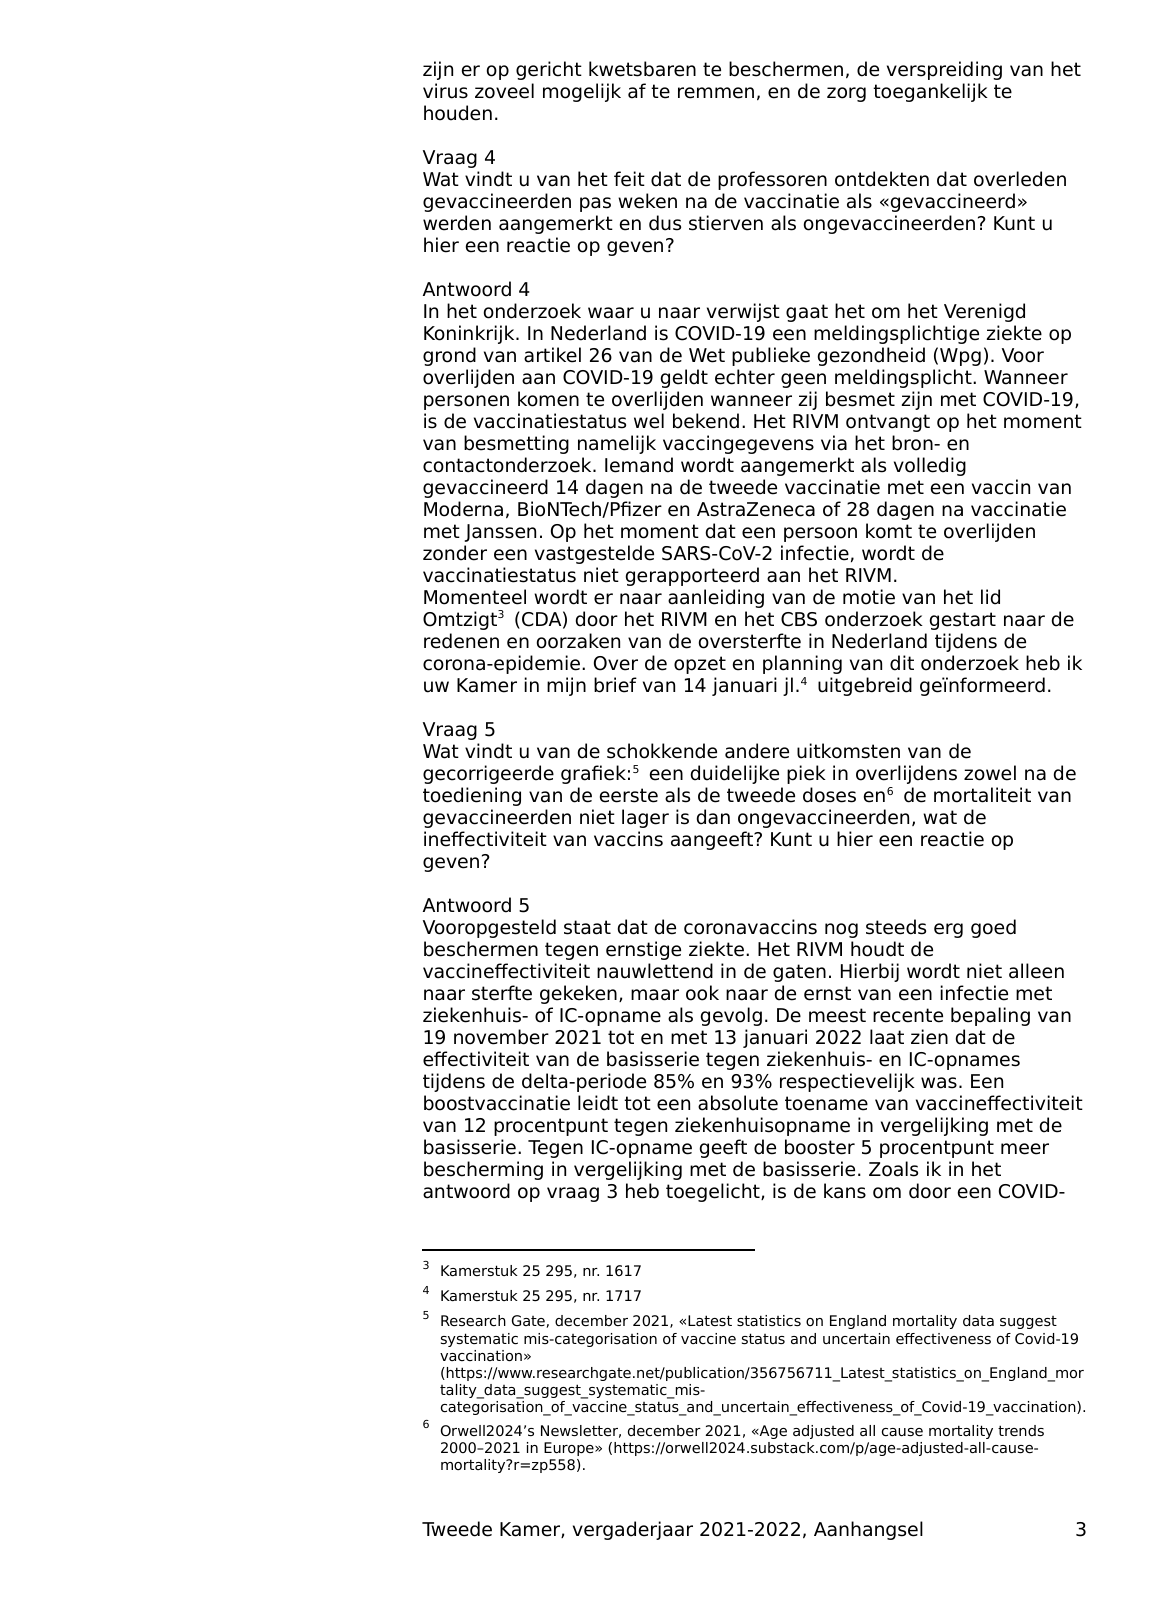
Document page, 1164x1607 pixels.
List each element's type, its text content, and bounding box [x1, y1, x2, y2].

text Wat vindt u van de schokkende andere uitkomsten van de gecorrigeerde grafiek: een duidelijke piek in overlijdens zowel na de toediening van de eerste als de tweede doses en de mortaliteit van gevaccineerden niet lager is dan ongevaccineerden, wat de ineffectiviteit van vaccins aangeeft? Kunt u hier een reactie op geven? [422, 741, 1087, 873]
text Vraag 5 [422, 719, 1087, 741]
text Wat vindt u van het feit dat de professoren ontdekten dat overleden gevaccineerden pas weken na de vaccinatie als «gevaccineerd» werden aangemerkt en dus stierven als ongevaccineerden? Kunt u hier een reactie op geven? [422, 169, 1087, 257]
text In het onderzoek waar u naar verwijst gaat het om het Verenigd Koninkrijk. In Nederland is COVID-19 een meldingsplichtige ziekte op grond van artikel 26 van de Wet publieke gezondheid (Wpg). Voor overlijden aan COVID-19 geldt echter geen meldingsplicht. Wanneer personen komen te overlijden wanneer zij besmet zijn met COVID-19, is de vaccinatiestatus wel bekend. Het RIVM ontvangt op het moment van besmetting namelijk vaccingegevens via het bron- en contactonderzoek. Iemand wordt aangemerkt als volledig gevaccineerd 14 dagen na de tweede vaccinatie met een vaccin van Moderna, BioNTech/Pfizer en AstraZeneca of 28 dagen na vaccinatie met Janssen. Op het moment dat een persoon komt te overlijden zonder een vastgestelde SARS-CoV-2 infectie, wordt de vaccinatiestatus niet gerapporteerd aan het RIVM. [422, 301, 1087, 587]
text Kamerstuk 25 295, nr. 1717 [422, 1284, 1087, 1306]
text Kamerstuk 25 295, nr. 1617 [422, 1259, 1087, 1281]
text zijn er op gericht kwetsbaren te beschermen, de verspreiding van het virus zoveel mogelijk af te remmen, en de zorg toegankelijk te houden. [422, 59, 1087, 125]
text Momenteel wordt er naar aanleiding van de motie van het lid Omtzigt (CDA) door het RIVM en het CBS onderzoek gestart naar de redenen en oorzaken van de oversterfte in Nederland tijdens de corona-epidemie. Over de opzet en planning van dit onderzoek heb ik uw Kamer in mijn brief van 14 januari jl. uitgebreid geïnformeerd. [422, 587, 1087, 697]
text Antwoord 4 [422, 279, 1087, 301]
text Antwoord 5 [422, 895, 1087, 917]
text Vraag 4 [422, 147, 1087, 169]
text Orwell2024’s Newsletter, december 2021, «Age adjusted all cause mortality trends 2000–2021 in Europe» (https://orwell2024.substack.com/p/age-adjusted-all-cause-mortality?r=zp558). [422, 1418, 1087, 1474]
text Vooropgesteld staat dat de coronavaccins nog steeds erg goed beschermen tegen ernstige ziekte. Het RIVM houdt de vaccineffectiviteit nauwlettend in de gaten. Hierbij wordt niet alleen naar sterfte gekeken, maar ook naar de ernst van een infectie met ziekenhuis- of IC-opname als gevolg. De meest recente bepaling van 19 november 2021 tot en met 13 januari 2022 laat zien dat de effectiviteit van de basisserie tegen ziekenhuis- en IC-opnames tijdens de delta-periode 85% en 93% respectievelijk was. Een boostvaccinatie leidt tot een absolute toename van vaccineffectiviteit van 12 procentpunt tegen ziekenhuisopname in vergelijking met de basisserie. Tegen IC-opname geeft de booster 5 procentpunt meer bescherming in vergelijking met de basisserie. Zoals ik in het antwoord op vraag 3 heb toegelicht, is de kans om door een COVID- [422, 917, 1087, 1203]
text Research Gate, december 2021, «Latest statistics on England mortality data suggest systematic mis-categorisation of vaccine status and uncertain effectiveness of Covid-19 vaccination» (https://www.researchgate.net/publication/356756711_Latest_statistics_on_England_mortality_data_suggest_systematic_mis-categorisation_of_vaccine_status_and_uncertain_effectiveness_of_Covid-19_vaccination). [422, 1309, 1087, 1416]
